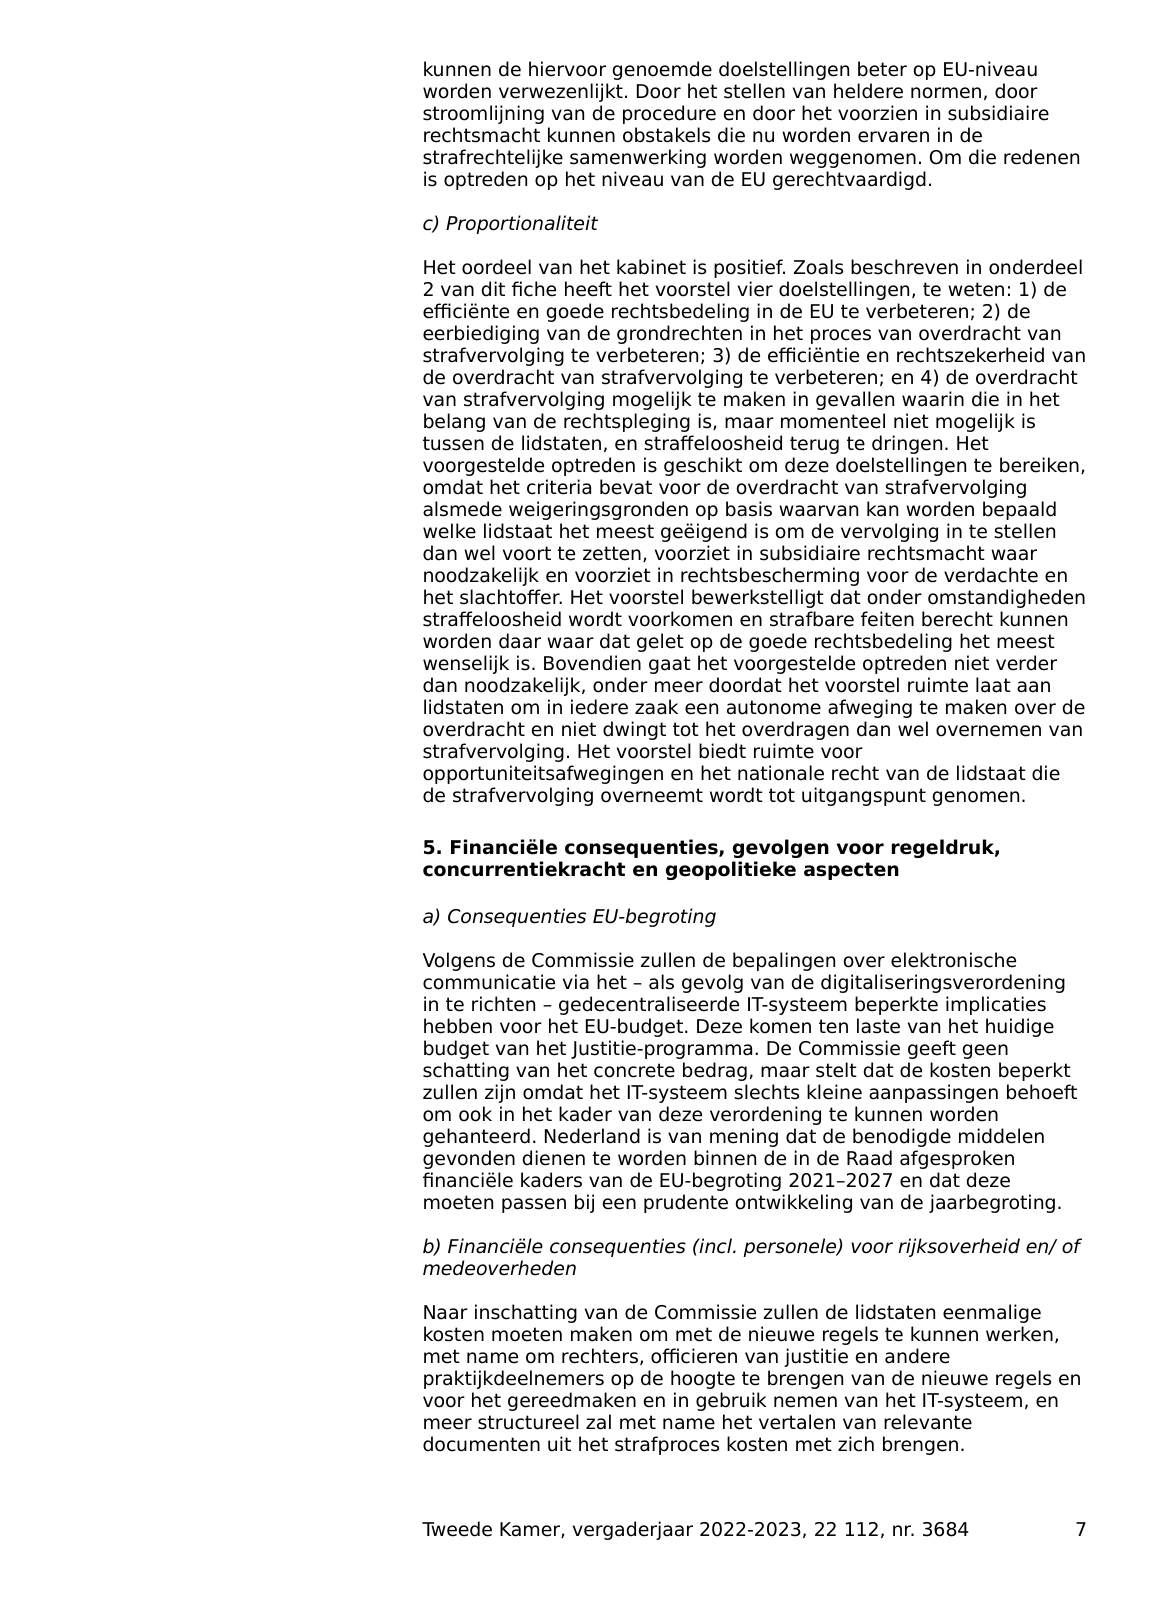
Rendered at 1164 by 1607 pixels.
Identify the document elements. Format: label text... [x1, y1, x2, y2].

subtitle b) Financiële consequenties (incl. personele) voor rijksoverheid en/ of medeoverheden [422, 1236, 1087, 1280]
subtitle a) Consequenties EU-begroting [422, 906, 1087, 928]
text kunnen de hiervoor genoemde doelstellingen beter op EU-niveau worden verwezenlijkt. Door het stellen van heldere normen, door stroomlijning van de procedure en door het voorzien in subsidiaire rechtsmacht kunnen obstakels die nu worden ervaren in de strafrechtelijke samenwerking worden weggenomen. Om die redenen is optreden op het niveau van de EU gerechtvaardigd. [422, 59, 1087, 191]
text Naar inschatting van de Commissie zullen de lidstaten eenmalige kosten moeten maken om met de nieuwe regels te kunnen werken, met name om rechters, officieren van justitie en andere praktijkdeelnemers op de hoogte te brengen van de nieuwe regels en voor het gereedmaken en in gebruik nemen van het IT-systeem, en meer structureel zal met name het vertalen van relevante documenten uit het strafproces kosten met zich brengen. [422, 1302, 1087, 1456]
text Het oordeel van het kabinet is positief. Zoals beschreven in onderdeel 2 van dit fiche heeft het voorstel vier doelstellingen, te weten: 1) de efficiënte en goede rechtsbedeling in de EU te verbeteren; 2) de eerbiediging van de grondrechten in het proces van overdracht van strafvervolging te verbeteren; 3) de efficiëntie en rechtszekerheid van de overdracht van strafvervolging te verbeteren; en 4) de overdracht van strafvervolging mogelijk te maken in gevallen waarin die in het belang van de rechtspleging is, maar momenteel niet mogelijk is tussen de lidstaten, en straffeloosheid terug te dringen. Het voorgestelde optreden is geschikt om deze doelstellingen te bereiken, omdat het criteria bevat voor de overdracht van strafvervolging alsmede weigeringsgronden op basis waarvan kan worden bepaald welke lidstaat het meest geëigend is om de vervolging in te stellen dan wel voort te zetten, voorziet in subsidiaire rechtsmacht waar noodzakelijk en voorziet in rechtsbescherming voor de verdachte en het slachtoffer. Het voorstel bewerkstelligt dat onder omstandigheden straffeloosheid wordt voorkomen en strafbare feiten berecht kunnen worden daar waar dat gelet op de goede rechtsbedeling het meest wenselijk is. Bovendien gaat het voorgestelde optreden niet verder dan noodzakelijk, onder meer doordat het voorstel ruimte laat aan lidstaten om in iedere zaak een autonome afweging te maken over de overdracht en niet dwingt tot het overdragen dan wel overnemen van strafvervolging. Het voorstel biedt ruimte voor opportuniteitsafwegingen en het nationale recht van de lidstaat die de strafvervolging overneemt wordt tot uitgangspunt genomen. [422, 257, 1087, 807]
subtitle c) Proportionaliteit [422, 213, 1087, 235]
subtitle 5. Financiële consequenties, gevolgen voor regeldruk, concurrentiekracht en geopolitieke aspecten [422, 837, 1087, 881]
text Volgens de Commissie zullen de bepalingen over elektronische communicatie via het – als gevolg van de digitaliseringsverordening in te richten – gedecentraliseerde IT-systeem beperkte implicaties hebben voor het EU-budget. Deze komen ten laste van het huidige budget van het Justitie-programma. De Commissie geeft geen schatting van het concrete bedrag, maar stelt dat de kosten beperkt zullen zijn omdat het IT-systeem slechts kleine aanpassingen behoeft om ook in het kader van deze verordening te kunnen worden gehanteerd. Nederland is van mening dat de benodigde middelen gevonden dienen te worden binnen de in de Raad afgesproken financiële kaders van de EU-begroting 2021–2027 en dat deze moeten passen bij een prudente ontwikkeling van de jaarbegroting. [422, 950, 1087, 1214]
